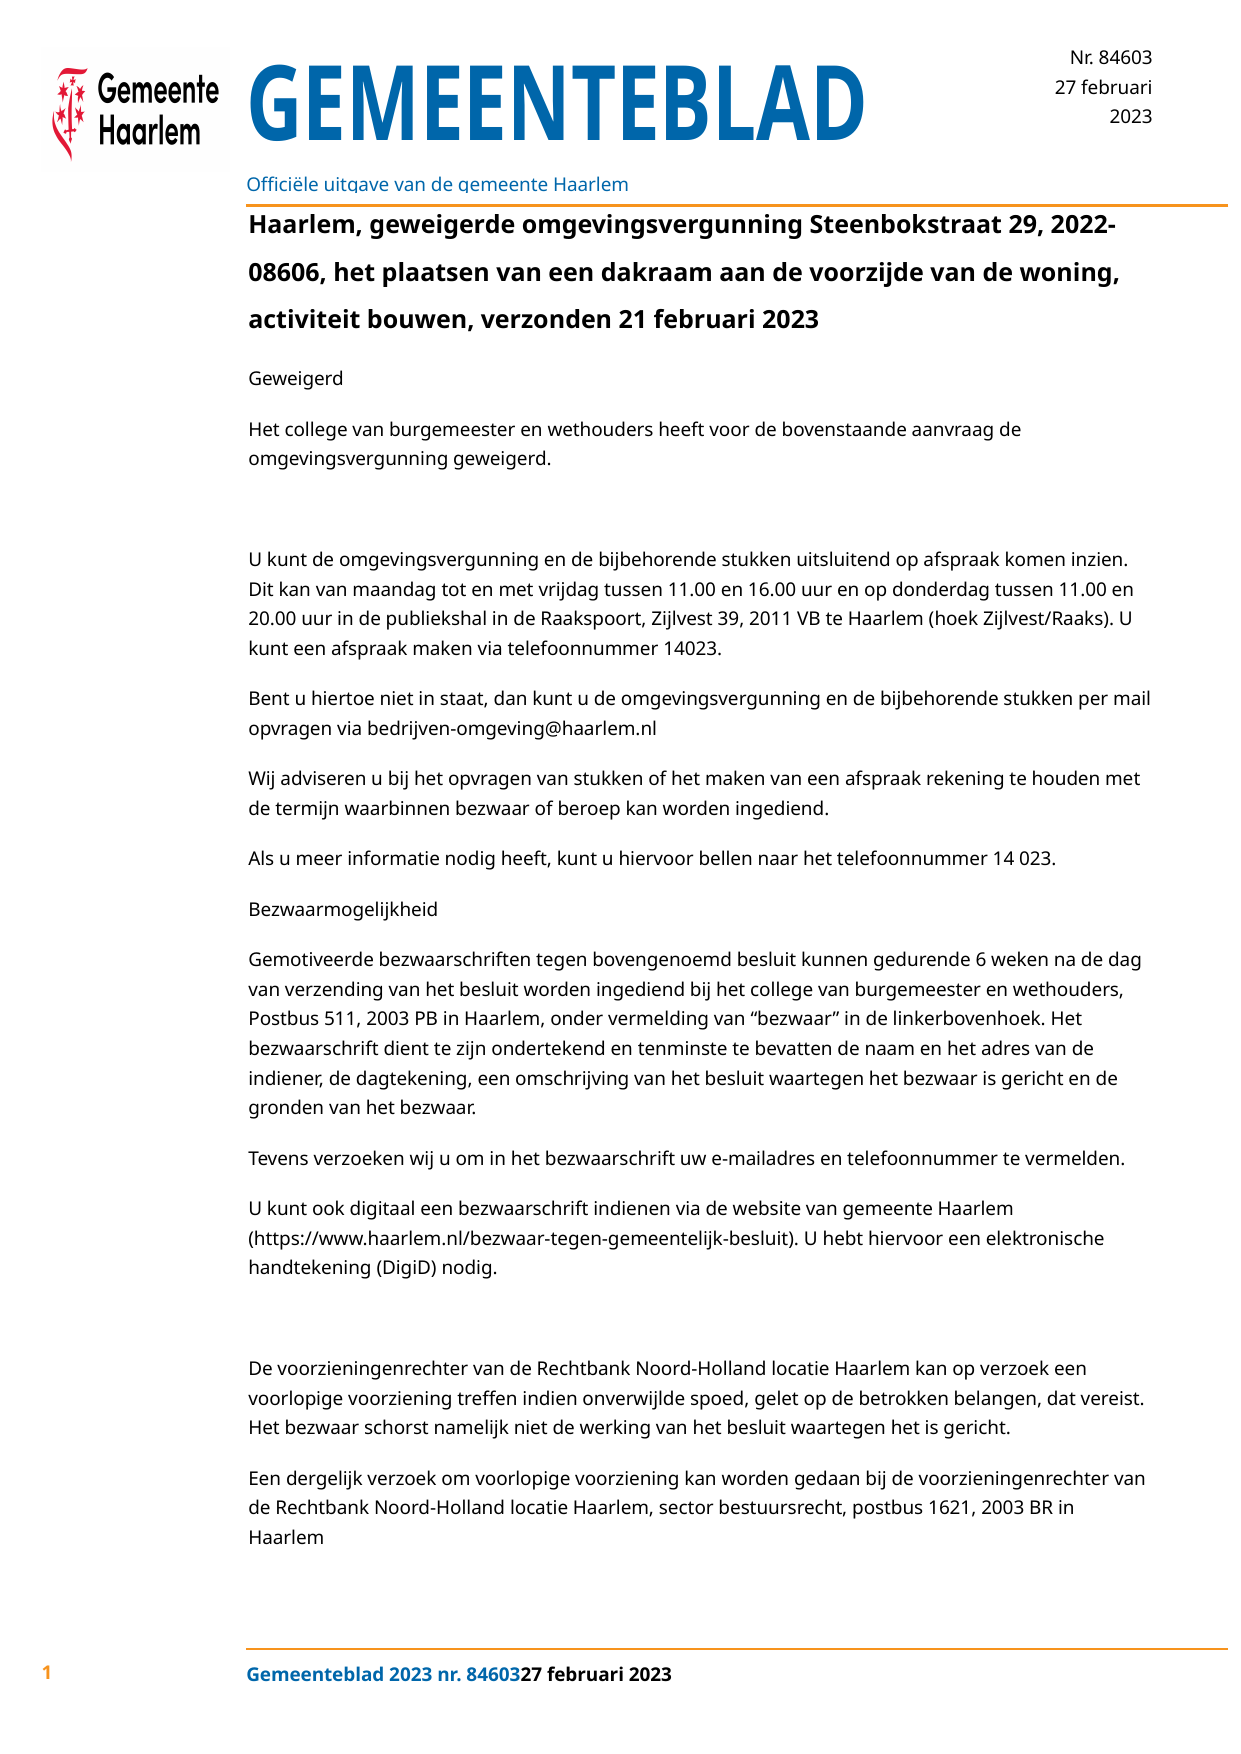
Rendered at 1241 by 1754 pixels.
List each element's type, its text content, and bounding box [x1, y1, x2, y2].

text Het college van burgemeester en wethouders heeft voor de bovenstaande aanvraag de omgevingsvergunning geweigerd. [248, 416, 1152, 471]
picture [41, 47, 231, 172]
text De voorzieningenrechter van de Rechtbank Noord-Holland locatie Haarlem kan op verzoek een voorlopige voorziening treffen indien onverwijlde spoed, gelet op de betrokken belangen, dat vereist. Het bezwaar schorst namelijk niet de werking van het besluit waartegen het is gericht. [248, 1355, 1152, 1440]
text Als u meer informatie nodig heeft, kunt u hiervoor bellen naar het telefoonnummer 14 023. [248, 846, 1152, 871]
text Gemotiveerde bezwaarschriften tegen bovengenoemd besluit kunnen gedurende 6 weken na de dag van verzending van het besluit worden ingediend bij het college van burgemeester en wethouders, Postbus 511, 2003 PB in Haarlem, onder vermelding van “bezwaar” in de linkerbovenhoek. Het bezwaarschrift dient te zijn ondertekend en tenminste te bevatten de naam en het adres van de indiener, de dagtekening, een omschrijving van het besluit waartegen het bezwaar is gericht en de gronden van het bezwaar. [248, 946, 1152, 1120]
text Wij adviseren u bij het opvragen van stukken of het maken van een afspraak rekening te houden met de termijn waarbinnen bezwaar of beroep kan worden ingediend. [248, 766, 1152, 821]
text Haarlem, geweigerde omgevingsvergunning Steenbokstraat 29, 2022-08606, het plaatsen van een dakraam aan de voorzijde van de woning, activiteit bouwen, verzonden 21 februari 2023 [248, 207, 1152, 336]
text U kunt de omgevingsvergunning en de bijbehorende stukken uitsluitend op afspraak komen inzien. Dit kan van maandag tot en met vrijdag tussen 11.00 en 16.00 uur en op donderdag tussen 11.00 en 20.00 uur in de publiekshal in de Raakspoort, Zijlvest 39, 2011 VB te Haarlem (hoek Zijlvest/Raaks). U kunt een afspraak maken via telefoonnummer 14023. [248, 546, 1152, 661]
text Bezwaarmogelijkheid [248, 896, 1152, 922]
text Geweigerd [248, 366, 1152, 391]
text U kunt ook digitaal een bezwaarschrift indienen via de website van gemeente Haarlem (https://www.haarlem.nl/bezwaar-tegen-gemeentelijk-besluit). U hebt hiervoor een elektronische handtekening (DigiD) nodig. [248, 1195, 1152, 1280]
text Tevens verzoeken wij u om in het bezwaarschrift uw e-mailadres en telefoonnummer te vermelden. [248, 1145, 1152, 1170]
text Bent u hiertoe niet in staat, dan kunt u de omgevingsvergunning en de bijbehorende stukken per mail opvragen via bedrijven-omgeving@haarlem.nl [248, 686, 1152, 741]
text Een dergelijk verzoek om voorlopige voorziening kan worden gedaan bij de voorzieningenrechter van de Rechtbank Noord-Holland locatie Haarlem, sector bestuursrecht, postbus 1621, 2003 BR in Haarlem [248, 1465, 1152, 1549]
